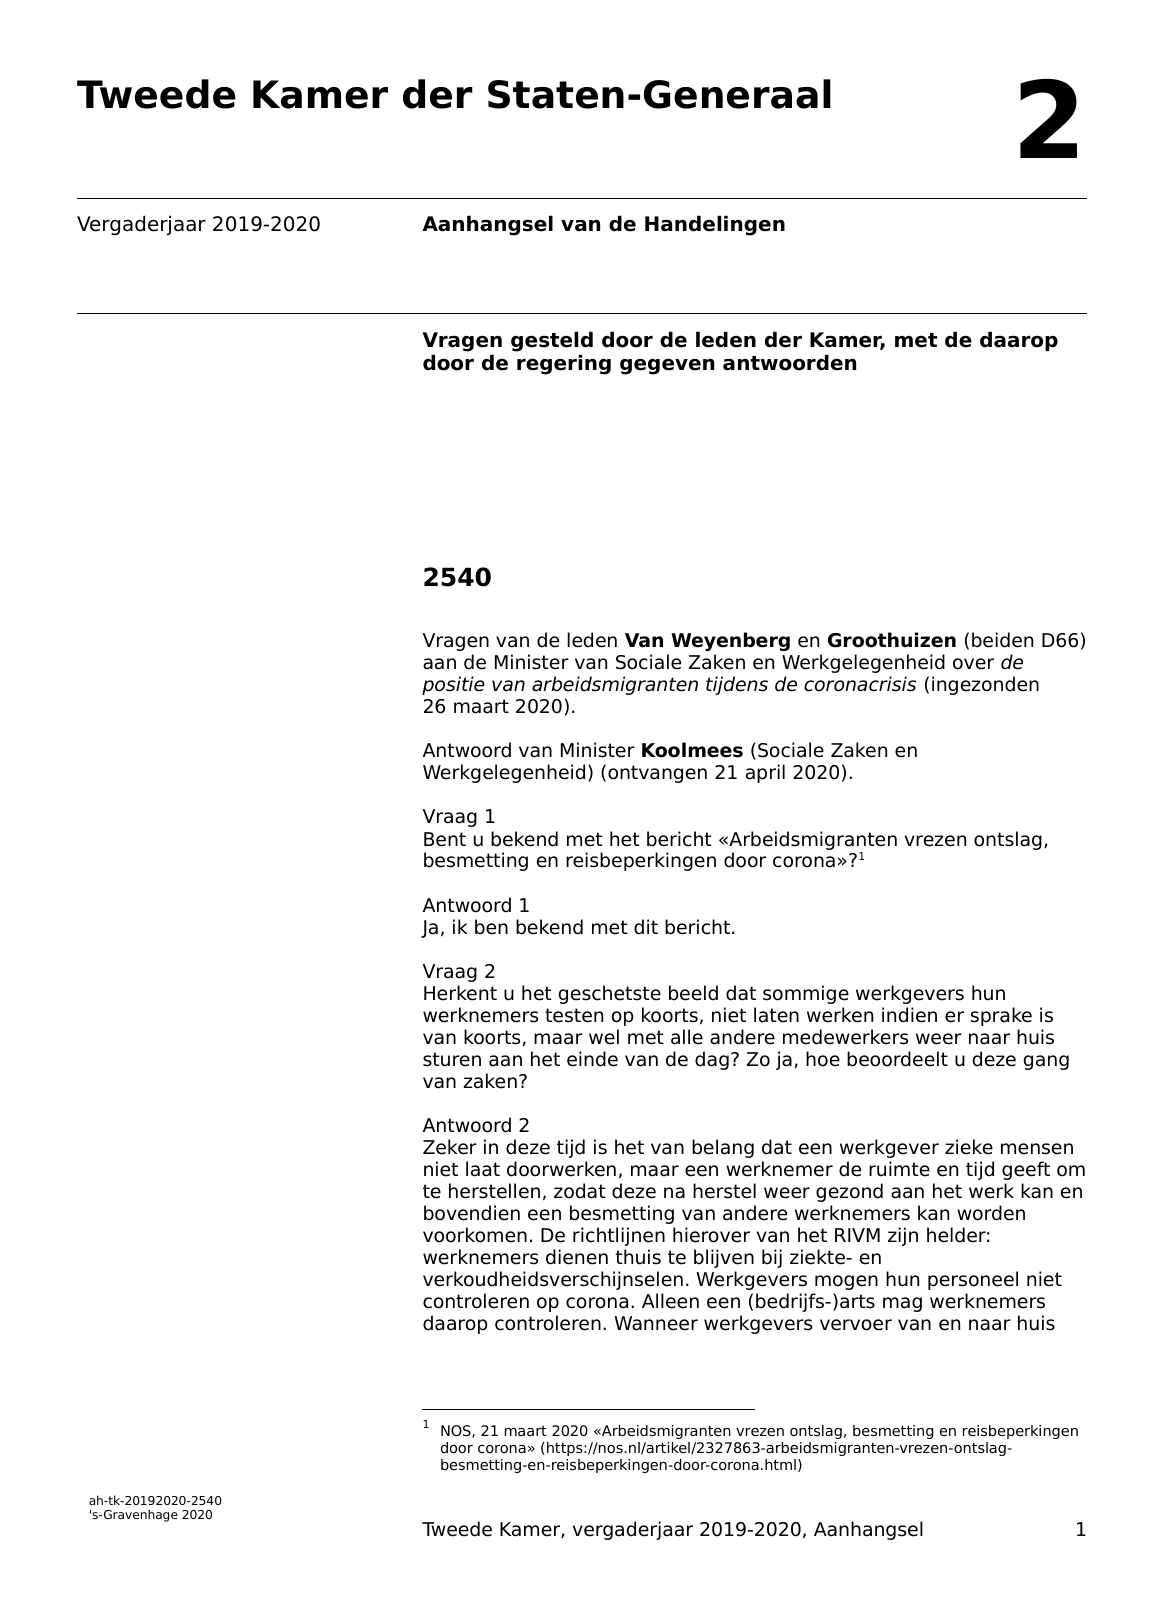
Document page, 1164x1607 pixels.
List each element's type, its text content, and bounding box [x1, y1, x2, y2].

text Antwoord 1 [422, 894, 1087, 917]
text Zeker in deze tijd is het van belang dat een werkgever zieke mensen niet laat doorwerken, maar een werknemer de ruimte en tijd geeft om te herstellen, zodat deze na herstel weer gezond aan het werk kan en bovendien een besmetting van andere werknemers kan worden voorkomen. De richtlijnen hierover van het RIVM zijn helder: werknemers dienen thuis te blijven bij ziekte- en verkoudheidsverschijnselen. Werkgevers mogen hun personeel niet controleren op corona. Alleen een (bedrijfs-)arts mag werknemers daarop controleren. Wanneer werkgevers vervoer van en naar huis [422, 1137, 1087, 1334]
text Vraag 2 [422, 961, 1087, 983]
text Antwoord 2 [422, 1115, 1087, 1137]
text ah-tk-20192020-2540 [88, 1494, 323, 1508]
text NOS, 21 maart 2020 «Arbeidsmigranten vrezen ontslag, besmetting en reisbeperkingen door corona» (https://nos.nl/artikel/2327863-arbeidsmigranten-vrezen-ontslag-besmetting-en-reisbeperkingen-door-corona.html) [422, 1418, 1087, 1474]
text 2540 [422, 563, 1087, 592]
text Vragen van de leden Van Weyenberg en Groothuizen (beiden D66) aan de Minister van Sociale Zaken en Werkgelegenheid over de positie van arbeidsmigranten tijdens de coronacrisis (ingezonden 26 maart 2020). [422, 630, 1087, 718]
text Herkent u het geschetste beeld dat sommige werkgevers hun werknemers testen op koorts, niet laten werken indien er sprake is van koorts, maar wel met alle andere medewerkers weer naar huis sturen aan het einde van de dag? Zo ja, hoe beoordeelt u deze gang van zaken? [422, 983, 1087, 1093]
table_cell Aanhangsel van de Handelingen [422, 199, 1087, 313]
table_header 2 [886, 59, 1087, 198]
table_cell [77, 314, 422, 375]
text 's-Gravenhage 2020 [88, 1508, 323, 1522]
table_cell Vergaderjaar 2019-2020 [77, 199, 422, 313]
text Antwoord van Minister Koolmees (Sociale Zaken en Werkgelegenheid) (ontvangen 21 april 2020). [422, 740, 1087, 784]
text Vraag 1 [422, 806, 1087, 828]
table_cell Vragen gesteld door de leden der Kamer, met de daarop door de regering gegeven antwoorden [422, 314, 1087, 375]
text Bent u bekend met het bericht «Arbeidsmigranten vrezen ontslag, besmetting en reisbeperkingen door corona»? [422, 828, 1087, 872]
table_header Tweede Kamer der Staten-Generaal [77, 59, 886, 198]
text Ja, ik ben bekend met dit bericht. [422, 917, 1087, 938]
